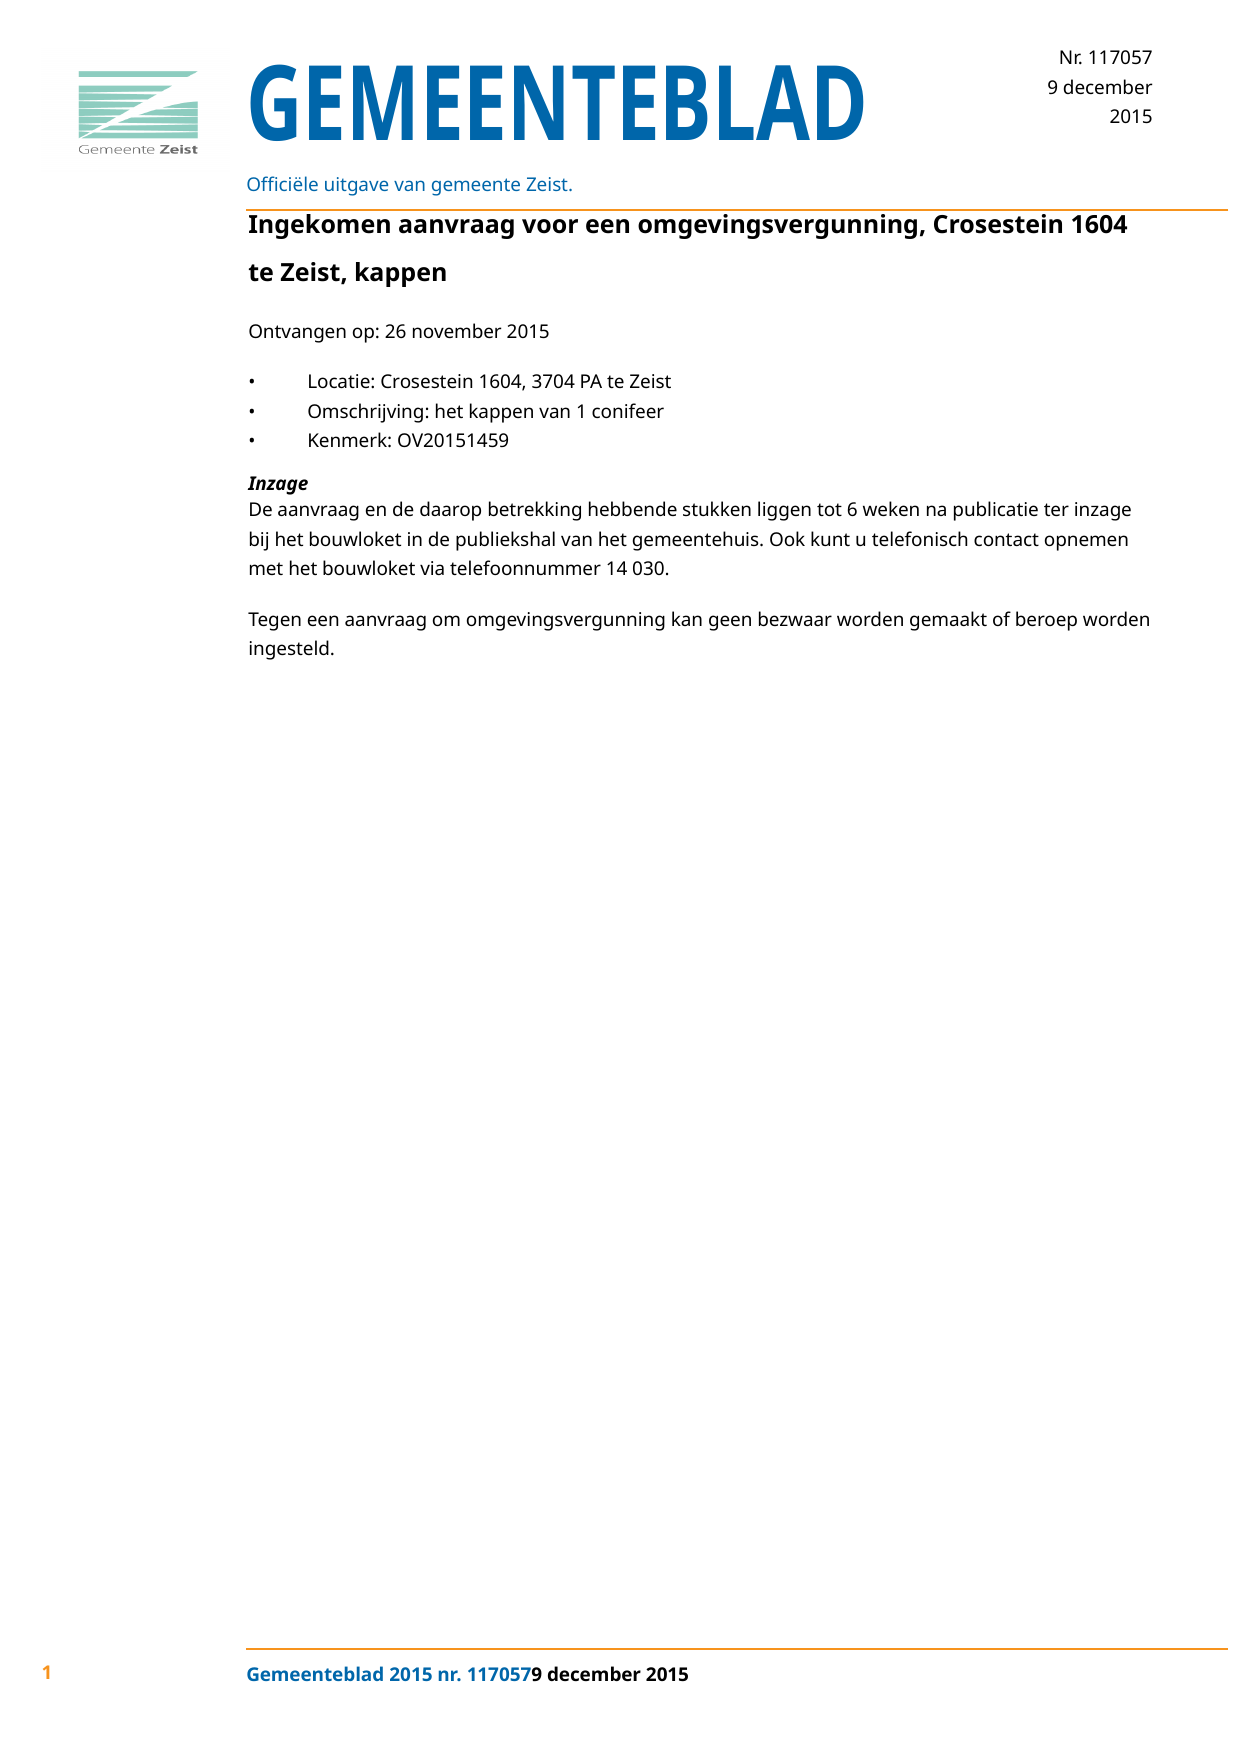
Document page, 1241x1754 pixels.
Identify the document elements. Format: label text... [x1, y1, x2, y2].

text Ontvangen op: 26 november 2015 [248, 318, 1152, 344]
text Inzage [248, 471, 1152, 496]
list Omschrijving: het kappen van 1 conifeer [248, 398, 1152, 424]
list Locatie: Crosestein 1604, 3704 PA te Zeist [248, 368, 1152, 394]
text De aanvraag en de daarop betrekking hebbende stukken liggen tot 6 weken na publicatie ter inzage bij het bouwloket in de publiekshal van het gemeentehuis. Ook kunt u telefonisch contact opnemen met het bouwloket via telefoonnummer 14 030. [248, 496, 1152, 581]
list Kenmerk: OV20151459 [248, 427, 1152, 453]
text Tegen een aanvraag om omgevingsvergunning kan geen bezwaar worden gemaakt of beroep worden ingesteld. [248, 606, 1152, 661]
picture [41, 47, 231, 172]
text Ingekomen aanvraag voor een omgevingsvergunning, Crosestein 1604 te Zeist, kappen [248, 211, 1152, 288]
